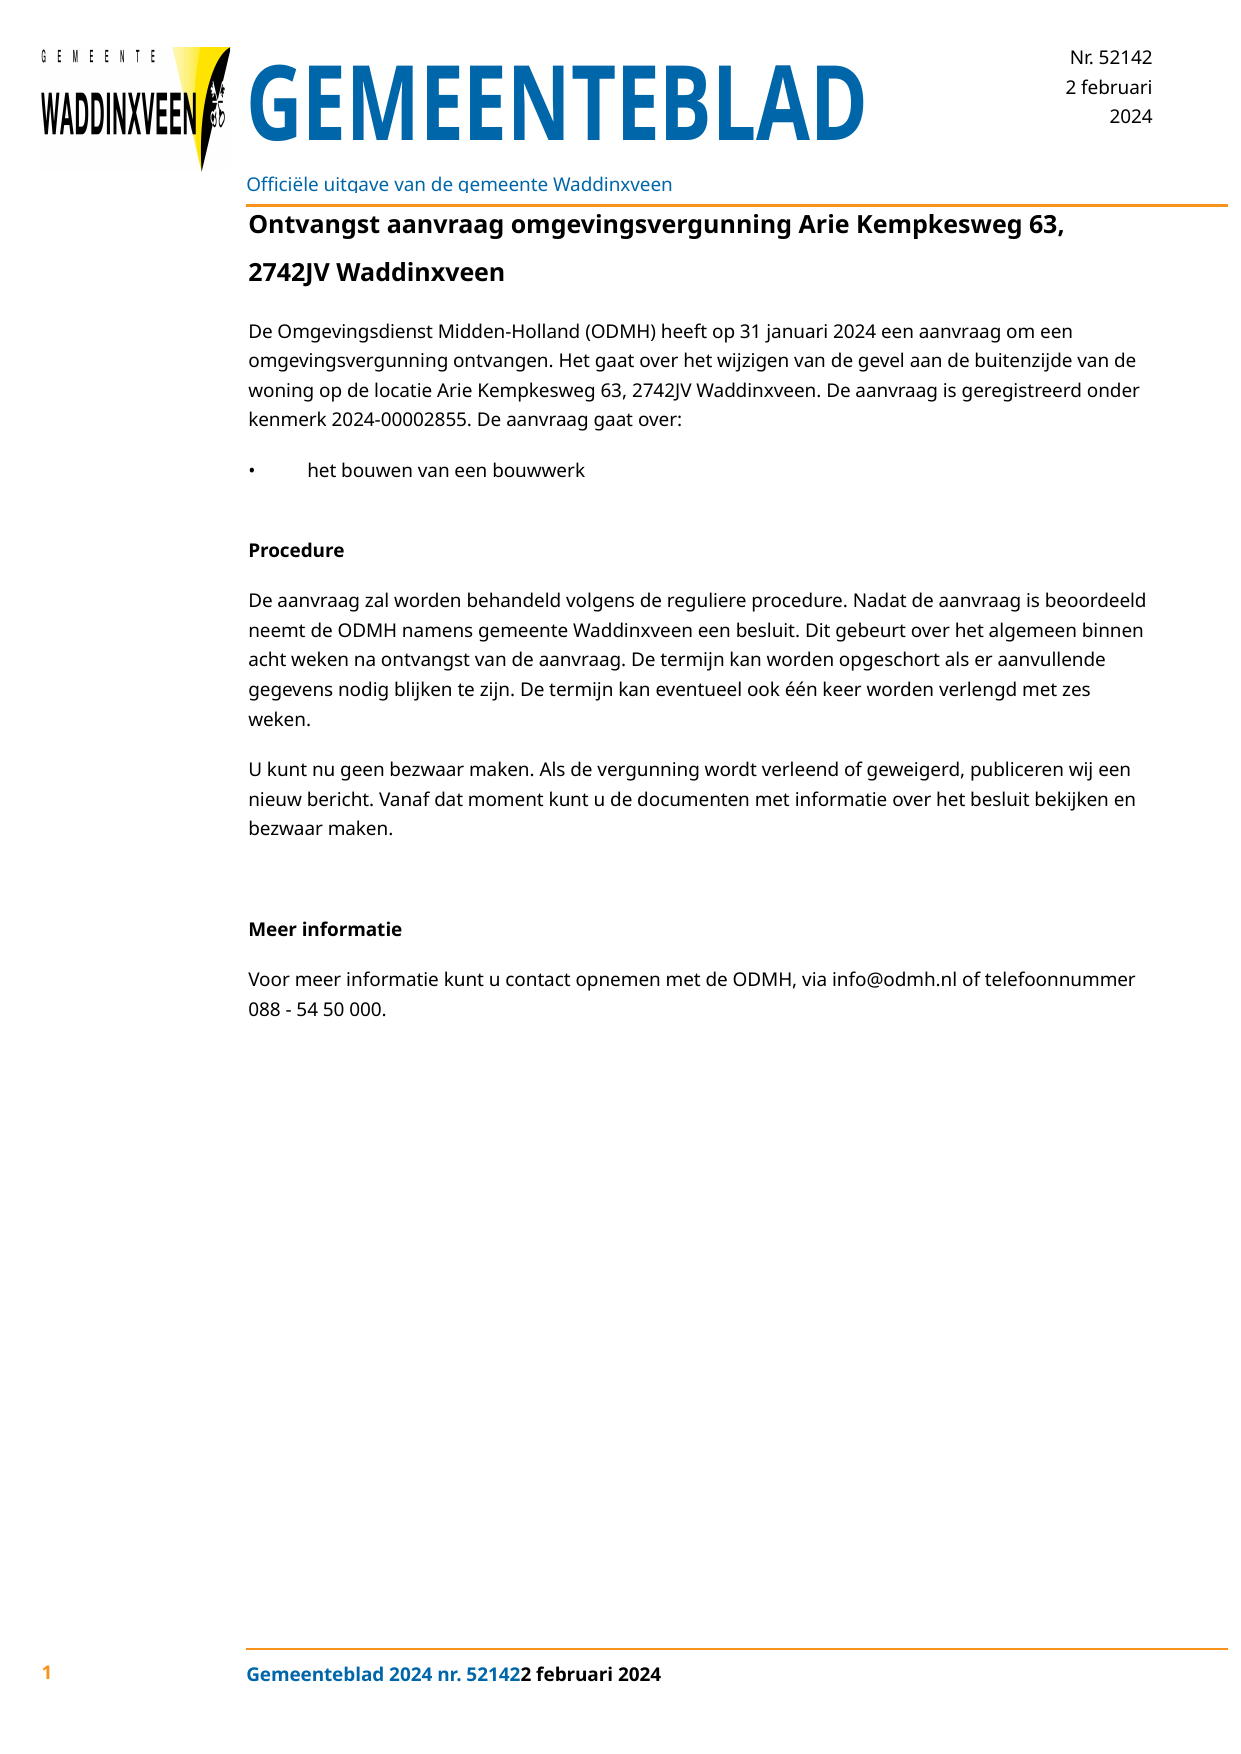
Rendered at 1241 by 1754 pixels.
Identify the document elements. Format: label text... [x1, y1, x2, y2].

text De aanvraag zal worden behandeld volgens de reguliere procedure. Nadat de aanvraag is beoordeeld neemt de ODMH namens gemeente Waddinxveen een besluit. Dit gebeurt over het algemeen binnen acht weken na ontvangst van de aanvraag. De termijn kan worden opgeschort als er aanvullende gegevens nodig blijken te zijn. De termijn kan eventueel ook één keer worden verlengd met zes weken. [248, 587, 1152, 732]
list het bouwen van een bouwwerk [248, 457, 1152, 483]
text Ontvangst aanvraag omgevingsvergunning Arie Kempkesweg 63, 2742JV Waddinxveen [248, 207, 1152, 288]
text Voor meer informatie kunt u contact opnemen met de ODMH, via info@odmh.nl of telefoonnummer 088 - 54 50 000. [248, 967, 1152, 1022]
text U kunt nu geen bezwaar maken. Als de vergunning wordt verleend of geweigerd, publiceren wij een nieuw bericht. Vanaf dat moment kunt u de documenten met informatie over het besluit bekijken en bezwaar maken. [248, 756, 1152, 841]
text Procedure [248, 537, 1152, 563]
picture [41, 47, 231, 172]
text De Omgevingsdienst Midden-Holland (ODMH) heeft op 31 januari 2024 een aanvraag om een omgevingsvergunning ontvangen. Het gaat over het wijzigen van de gevel aan de buitenzijde van de woning op de locatie Arie Kempkesweg 63, 2742JV Waddinxveen. De aanvraag is geregistreerd onder kenmerk 2024-00002855. De aanvraag gaat over: [248, 318, 1152, 432]
text Meer informatie [248, 916, 1152, 942]
